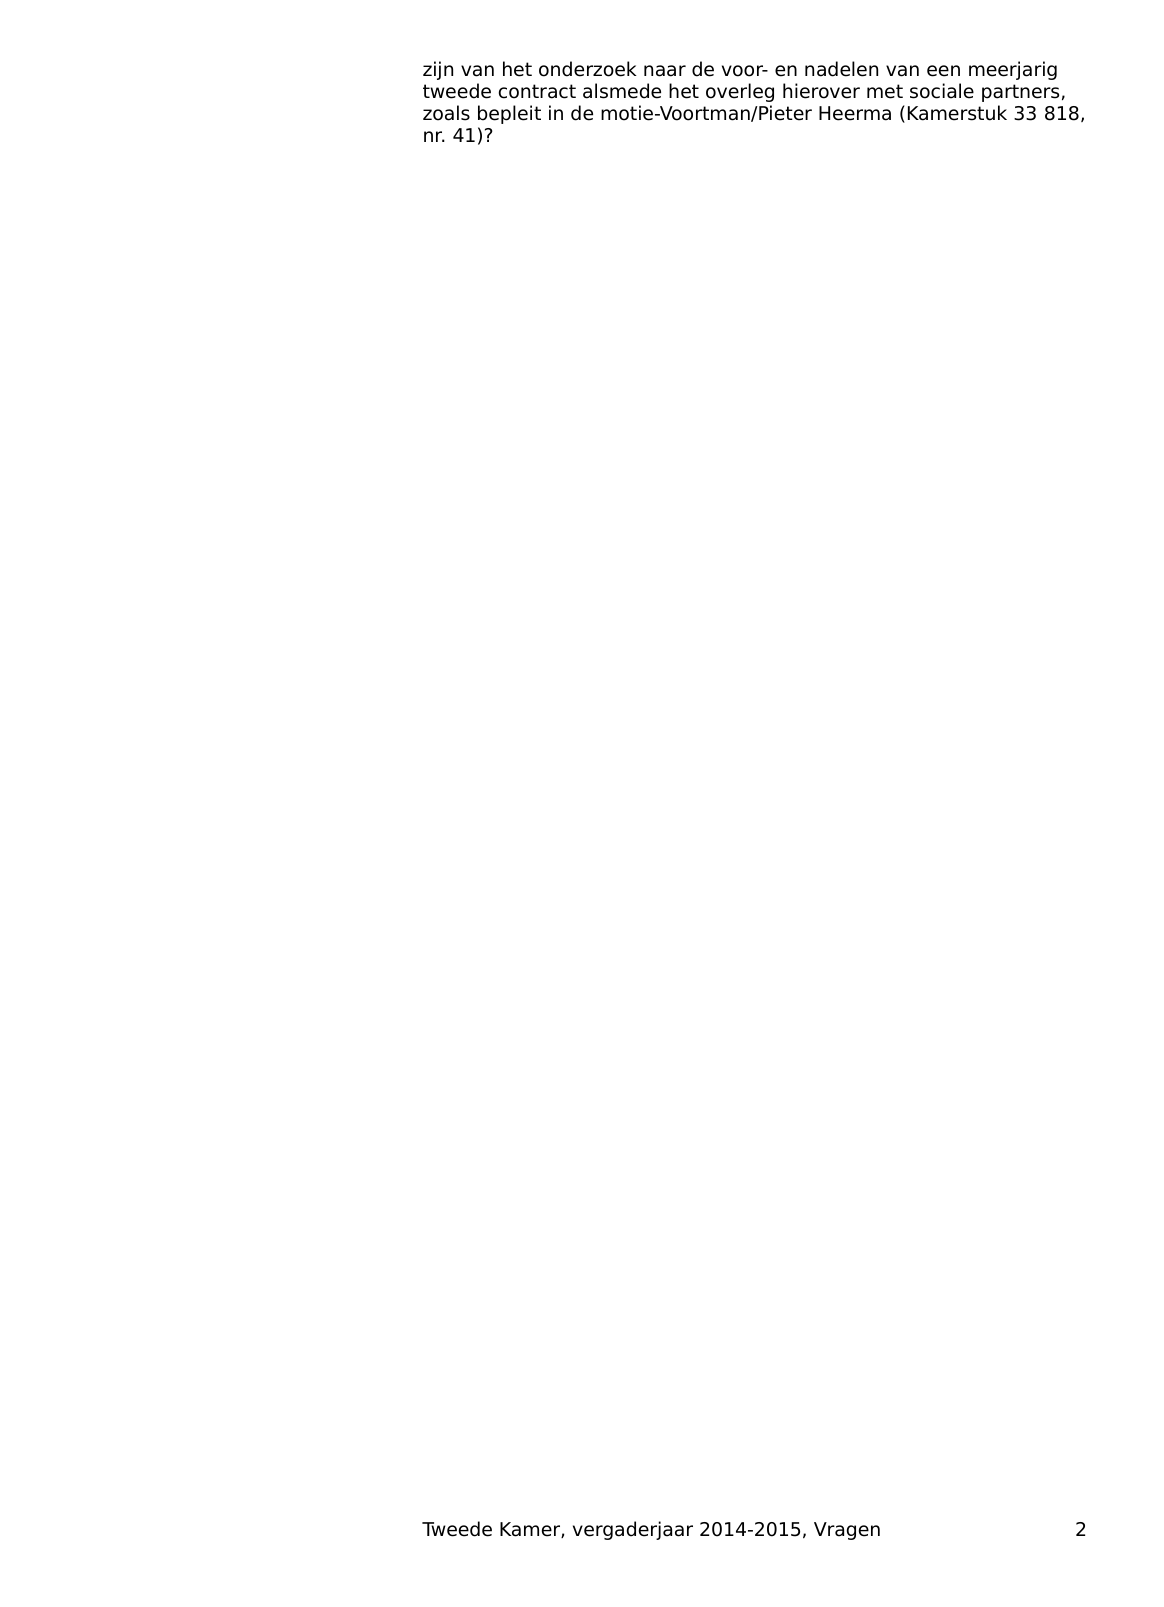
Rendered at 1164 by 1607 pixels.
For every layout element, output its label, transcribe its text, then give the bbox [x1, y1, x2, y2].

text zijn van het onderzoek naar de voor- en nadelen van een meerjarig tweede contract alsmede het overleg hierover met sociale partners, zoals bepleit in de motie-Voortman/Pieter Heerma (Kamerstuk 33 818, nr. 41)? [422, 59, 1087, 147]
